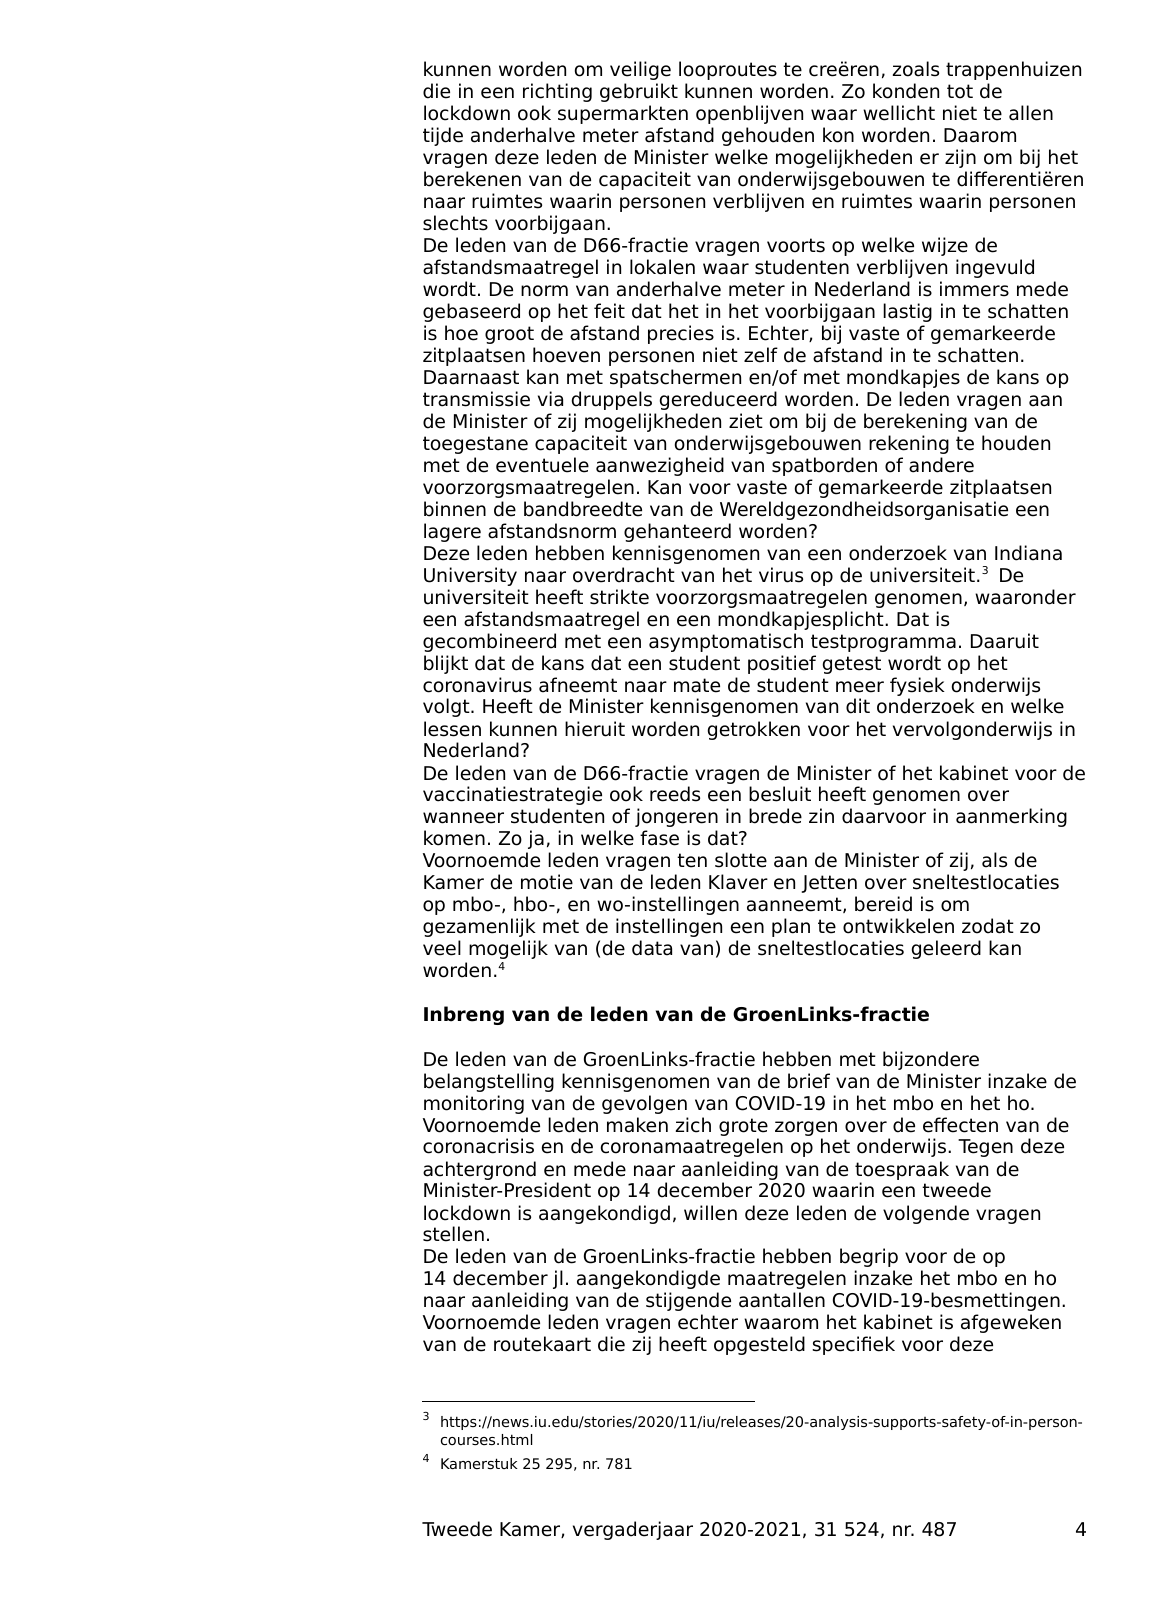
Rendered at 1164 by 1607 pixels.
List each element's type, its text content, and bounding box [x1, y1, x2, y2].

subtitle Inbreng van de leden van de GroenLinks-fractie [422, 1004, 1087, 1026]
text Deze leden hebben kennisgenomen van een onderzoek van Indiana University naar overdracht van het virus op de universiteit. De universiteit heeft strikte voorzorgsmaatregelen genomen, waaronder een afstandsmaatregel en een mondkapjesplicht. Dat is gecombineerd met een asymptomatisch testprogramma. Daaruit blijkt dat de kans dat een student positief getest wordt op het coronavirus afneemt naar mate de student meer fysiek onderwijs volgt. Heeft de Minister kennisgenomen van dit onderzoek en welke lessen kunnen hieruit worden getrokken voor het vervolgonderwijs in Nederland? [422, 543, 1087, 762]
text https://news.iu.edu/stories/2020/11/iu/releases/20-analysis-supports-safety-of-in-person-courses.html [422, 1410, 1087, 1449]
text De leden van de GroenLinks-fractie hebben begrip voor de op 14 december jl. aangekondigde maatregelen inzake het mbo en ho naar aanleiding van de stijgende aantallen COVID-19-besmettingen. Voornoemde leden vragen echter waarom het kabinet is afgeweken van de routekaart die zij heeft opgesteld specifiek voor deze [422, 1246, 1087, 1356]
text Voornoemde leden vragen ten slotte aan de Minister of zij, als de Kamer de motie van de leden Klaver en Jetten over sneltestlocaties op mbo-, hbo-, en wo-instellingen aanneemt, bereid is om gezamenlijk met de instellingen een plan te ontwikkelen zodat zo veel mogelijk van (de data van) de sneltestlocaties geleerd kan worden. [422, 850, 1087, 982]
text De leden van de D66-fractie vragen voorts op welke wijze de afstandsmaatregel in lokalen waar studenten verblijven ingevuld wordt. De norm van anderhalve meter in Nederland is immers mede gebaseerd op het feit dat het in het voorbijgaan lastig in te schatten is hoe groot de afstand precies is. Echter, bij vaste of gemarkeerde zitplaatsen hoeven personen niet zelf de afstand in te schatten. Daarnaast kan met spatschermen en/of met mondkapjes de kans op transmissie via druppels gereduceerd worden. De leden vragen aan de Minister of zij mogelijkheden ziet om bij de berekening van de toegestane capaciteit van onderwijsgebouwen rekening te houden met de eventuele aanwezigheid van spatborden of andere voorzorgsmaatregelen. Kan voor vaste of gemarkeerde zitplaatsen binnen de bandbreedte van de Wereldgezondheidsorganisatie een lagere afstandsnorm gehanteerd worden? [422, 235, 1087, 543]
text kunnen worden om veilige looproutes te creëren, zoals trappenhuizen die in een richting gebruikt kunnen worden. Zo konden tot de lockdown ook supermarkten openblijven waar wellicht niet te allen tijde anderhalve meter afstand gehouden kon worden. Daarom vragen deze leden de Minister welke mogelijkheden er zijn om bij het berekenen van de capaciteit van onderwijsgebouwen te differentiëren naar ruimtes waarin personen verblijven en ruimtes waarin personen slechts voorbijgaan. [422, 59, 1087, 235]
text De leden van de GroenLinks-fractie hebben met bijzondere belangstelling kennisgenomen van de brief van de Minister inzake de monitoring van de gevolgen van COVID-19 in het mbo en het ho. Voornoemde leden maken zich grote zorgen over de effecten van de coronacrisis en de coronamaatregelen op het onderwijs. Tegen deze achtergrond en mede naar aanleiding van de toespraak van de Minister-President op 14 december 2020 waarin een tweede lockdown is aangekondigd, willen deze leden de volgende vragen stellen. [422, 1048, 1087, 1246]
text Kamerstuk 25 295, nr. 781 [422, 1452, 1087, 1474]
text De leden van de D66-fractie vragen de Minister of het kabinet voor de vaccinatiestrategie ook reeds een besluit heeft genomen over wanneer studenten of jongeren in brede zin daarvoor in aanmerking komen. Zo ja, in welke fase is dat? [422, 762, 1087, 850]
